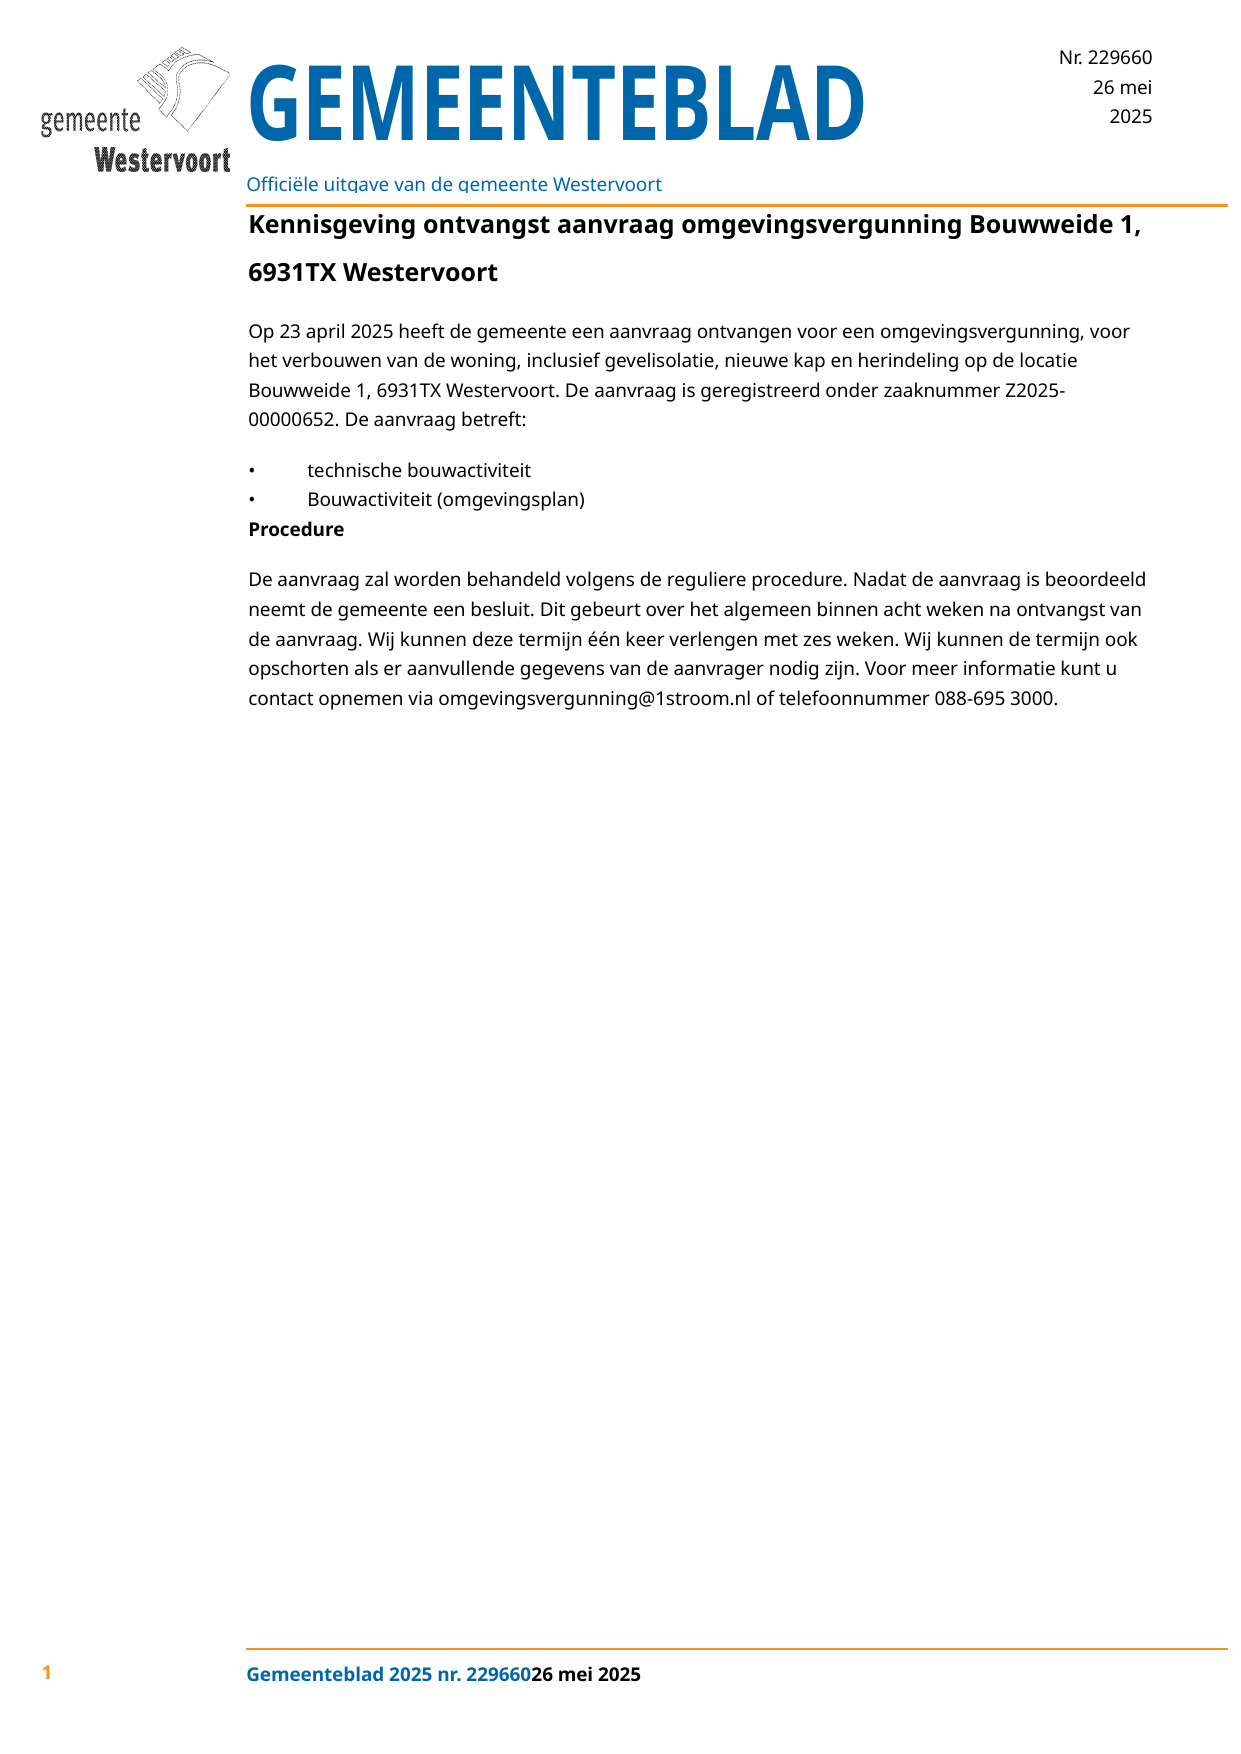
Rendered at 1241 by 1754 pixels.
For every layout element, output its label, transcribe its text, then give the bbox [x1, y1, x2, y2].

text Kennisgeving ontvangst aanvraag omgevingsvergunning Bouwweide 1, 6931TX Westervoort [248, 207, 1152, 288]
text De aanvraag zal worden behandeld volgens de reguliere procedure. Nadat de aanvraag is beoordeeld neemt de gemeente een besluit. Dit gebeurt over het algemeen binnen acht weken na ontvangst van de aanvraag. Wij kunnen deze termijn één keer verlengen met zes weken. Wij kunnen de termijn ook opschorten als er aanvullende gegevens van de aanvrager nodig zijn. Voor meer informatie kunt u contact opnemen via omgevingsvergunning@1stroom.nl of telefoonnummer 088-695 3000. [248, 567, 1152, 711]
list Bouwactiviteit (omgevingsplan) [248, 487, 1152, 512]
list technische bouwactiviteit [248, 457, 1152, 483]
picture [41, 47, 231, 172]
text Op 23 april 2025 heeft de gemeente een aanvraag ontvangen voor een omgevingsvergunning, voor het verbouwen van de woning, inclusief gevelisolatie, nieuwe kap en herindeling op de locatie Bouwweide 1, 6931TX Westervoort. De aanvraag is geregistreerd onder zaaknummer Z2025-00000652. De aanvraag betreft: [248, 318, 1152, 432]
text Procedure [248, 516, 1152, 542]
